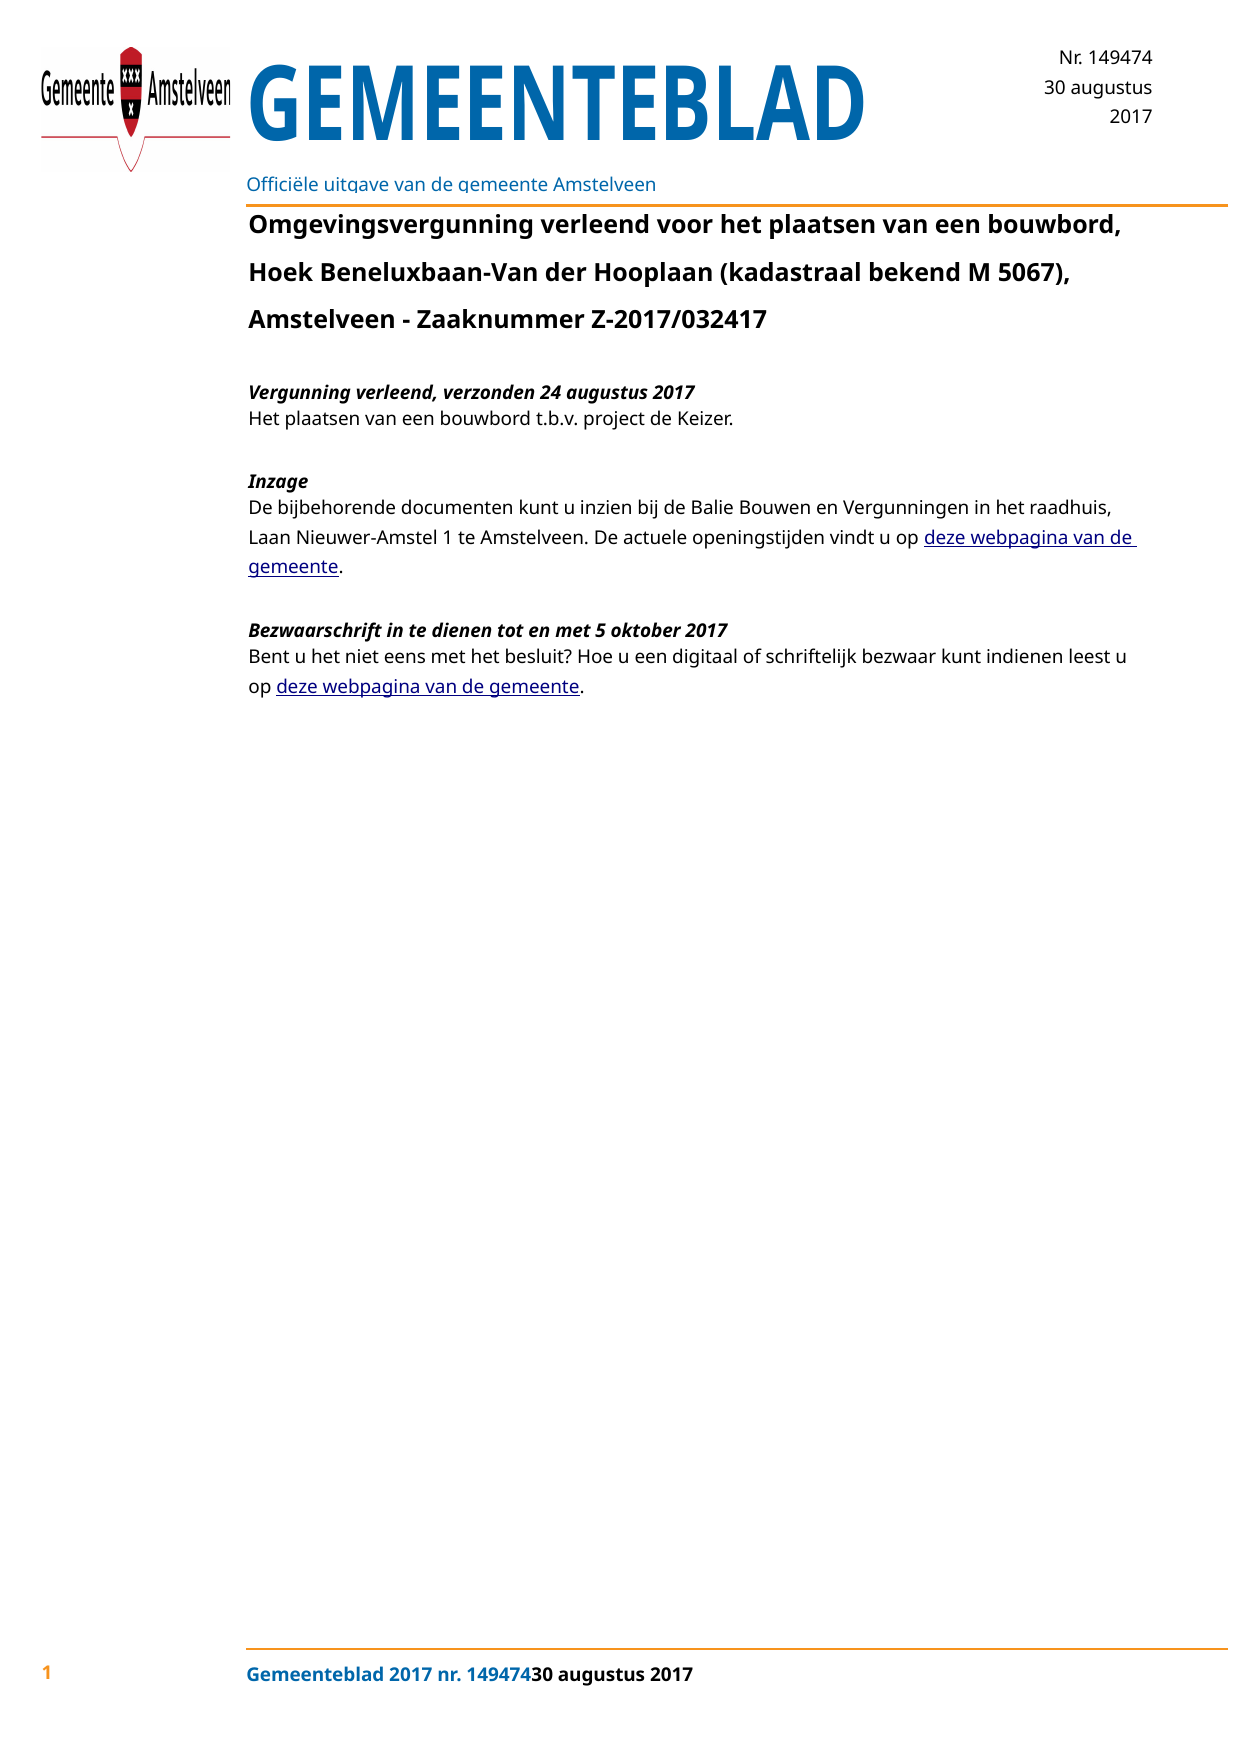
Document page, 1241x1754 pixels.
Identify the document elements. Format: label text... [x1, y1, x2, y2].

text Omgevingsvergunning verleend voor het plaatsen van een bouwbord, Hoek Beneluxbaan-Van der Hooplaan (kadastraal bekend M 5067), Amstelveen - Zaaknummer Z-2017/032417 [248, 207, 1152, 336]
text Vergunning verleend, verzonden 24 augustus 2017 [248, 379, 1152, 405]
text Bezwaarschrift in te dienen tot en met 5 oktober 2017 [248, 618, 1152, 643]
text Het plaatsen van een bouwbord t.b.v. project de Keizer. [248, 405, 1152, 431]
text De bijbehorende documenten kunt u inzien bij de Balie Bouwen en Vergunningen in het raadhuis, Laan Nieuwer-Amstel 1 te Amstelveen. De actuele openingstijden vindt u op deze webpagina van de gemeente. [248, 494, 1152, 579]
picture [41, 47, 231, 172]
text Inzage [248, 469, 1152, 494]
text Bent u het niet eens met het besluit? Hoe u een digitaal of schriftelijk bezwaar kunt indienen leest u op deze webpagina van de gemeente. [248, 643, 1152, 699]
